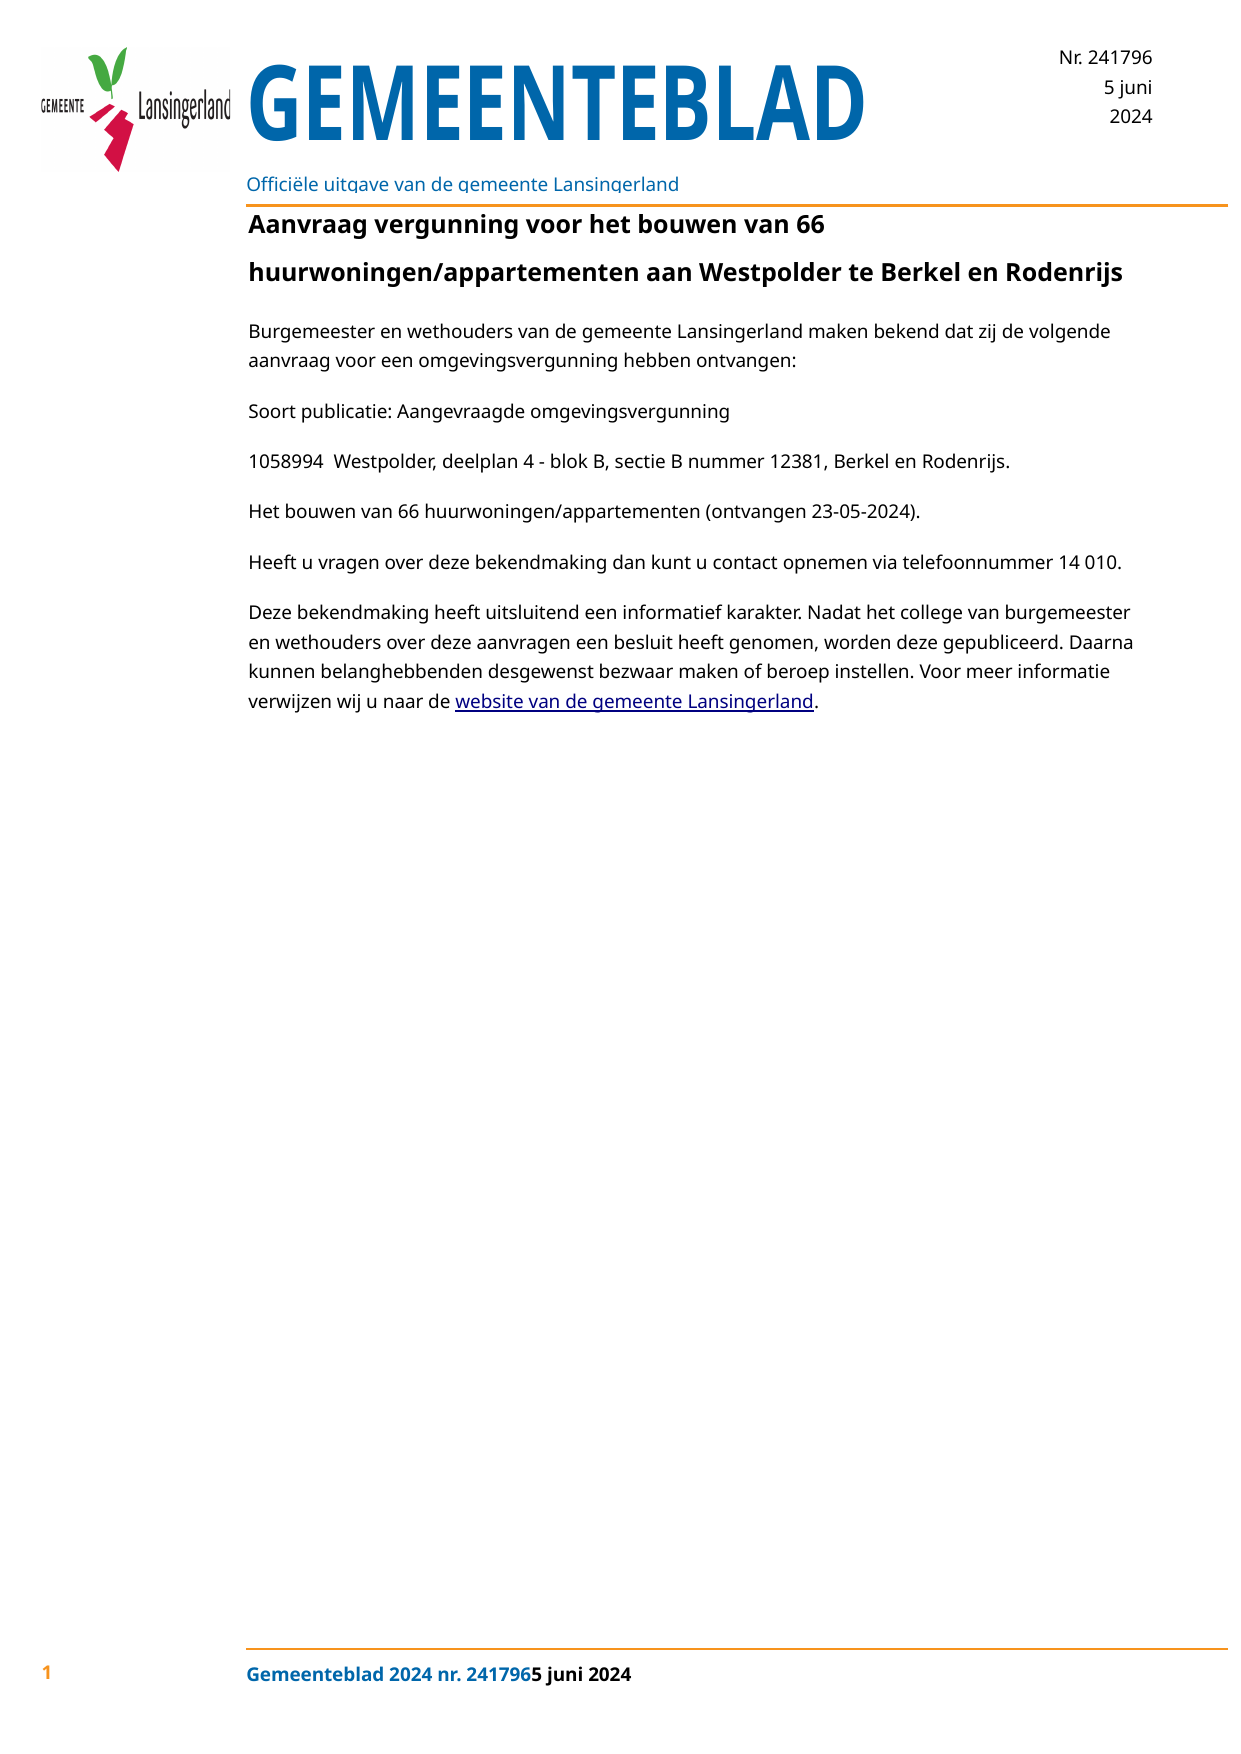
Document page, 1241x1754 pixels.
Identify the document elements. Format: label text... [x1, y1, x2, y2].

text Soort publicatie: Aangevraagde omgevingsvergunning [248, 398, 1152, 424]
text Deze bekendmaking heeft uitsluitend een informatief karakter. Nadat het college van burgemeester en wethouders over deze aanvragen een besluit heeft genomen, worden deze gepubliceerd. Daarna kunnen belanghebbenden desgewenst bezwaar maken of beroep instellen. Voor meer informatie verwijzen wij u naar de website van de gemeente Lansingerland. [248, 599, 1152, 714]
text 1058994 Westpolder, deelplan 4 - blok B, sectie B nummer 12381, Berkel en Rodenrijs. [248, 448, 1152, 474]
text Burgemeester en wethouders van de gemeente Lansingerland maken bekend dat zij de volgende aanvraag voor een omgevingsvergunning hebben ontvangen: [248, 318, 1152, 373]
text Het bouwen van 66 huurwoningen/appartementen (ontvangen 23-05-2024). [248, 499, 1152, 524]
picture [41, 47, 231, 172]
text Heeft u vragen over deze bekendmaking dan kunt u contact opnemen via telefoonnummer 14 010. [248, 549, 1152, 575]
text Aanvraag vergunning voor het bouwen van 66 huurwoningen/appartementen aan Westpolder te Berkel en Rodenrijs [248, 207, 1152, 288]
